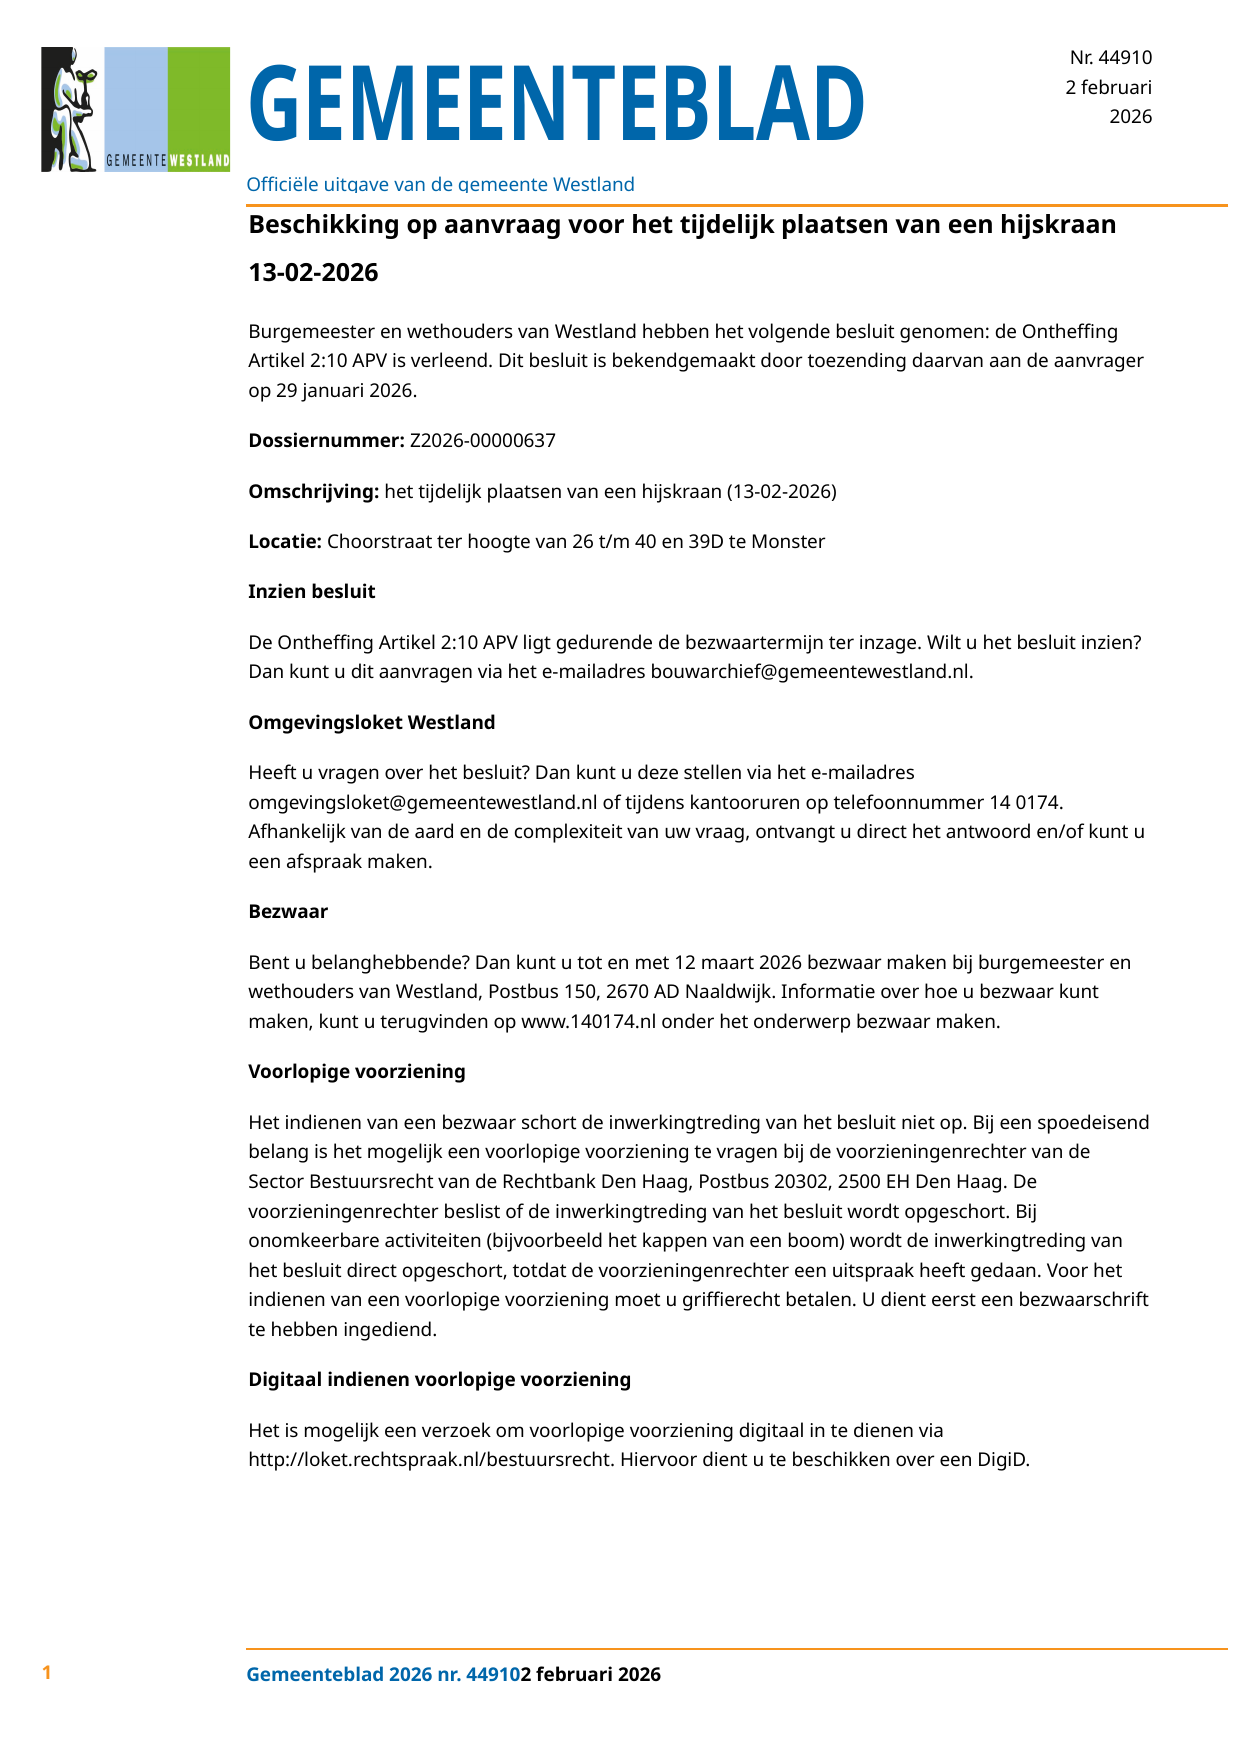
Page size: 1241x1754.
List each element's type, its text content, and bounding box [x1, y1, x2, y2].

text Digitaal indienen voorlopige voorziening [248, 1367, 1152, 1392]
text Bent u belanghebbende? Dan kunt u tot en met 12 maart 2026 bezwaar maken bij burgemeester en wethouders van Westland, Postbus 150, 2670 AD Naaldwijk. Informatie over hoe u bezwaar kunt maken, kunt u terugvinden op www.140174.nl onder het onderwerp bezwaar maken. [248, 949, 1152, 1034]
text Omschrijving: het tijdelijk plaatsen van een hijskraan (13-02-2026) [248, 478, 1152, 504]
text Burgemeester en wethouders van Westland hebben het volgende besluit genomen: de Ontheffing Artikel 2:10 APV is verleend. Dit besluit is bekendgemaakt door toezending daarvan aan de aanvrager op 29 januari 2026. [248, 318, 1152, 403]
text Inzien besluit [248, 579, 1152, 604]
text Dossiernummer: Z2026-00000637 [248, 427, 1152, 453]
picture [41, 47, 231, 172]
text Het indienen van een bezwaar schort de inwerkingtreding van het besluit niet op. Bij een spoedeisend belang is het mogelijk een voorlopige voorziening te vragen bij de voorzieningenrechter van de Sector Bestuursrecht van de Rechtbank Den Haag, Postbus 20302, 2500 EH Den Haag. De voorzieningenrechter beslist of de inwerkingtreding van het besluit wordt opgeschort. Bij onomkeerbare activiteiten (bijvoorbeeld het kappen van een boom) wordt de inwerkingtreding van het besluit direct opgeschort, totdat de voorzieningenrechter een uitspraak heeft gedaan. Voor het indienen van een voorlopige voorziening moet u griffierecht betalen. U dient eerst een bezwaarschrift te hebben ingediend. [248, 1109, 1152, 1342]
text Omgevingsloket Westland [248, 709, 1152, 735]
text Beschikking op aanvraag voor het tijdelijk plaatsen van een hijskraan 13-02-2026 [248, 207, 1152, 288]
text Het is mogelijk een verzoek om voorlopige voorziening digitaal in te dienen via http://loket.rechtspraak.nl/bestuursrecht. Hiervoor dient u te beschikken over een DigiD. [248, 1417, 1152, 1472]
text Voorlopige voorziening [248, 1059, 1152, 1084]
text De Ontheffing Artikel 2:10 APV ligt gedurende de bezwaartermijn ter inzage. Wilt u het besluit inzien? Dan kunt u dit aanvragen via het e-mailadres bouwarchief@gemeentewestland.nl. [248, 629, 1152, 684]
text Locatie: Choorstraat ter hoogte van 26 t/m 40 en 39D te Monster [248, 528, 1152, 554]
text Bezwaar [248, 899, 1152, 924]
text Heeft u vragen over het besluit? Dan kunt u deze stellen via het e-mailadres omgevingsloket@gemeentewestland.nl of tijdens kantooruren op telefoonnummer 14 0174. Afhankelijk van de aard en de complexiteit van uw vraag, ontvangt u direct het antwoord en/of kunt u een afspraak maken. [248, 759, 1152, 874]
